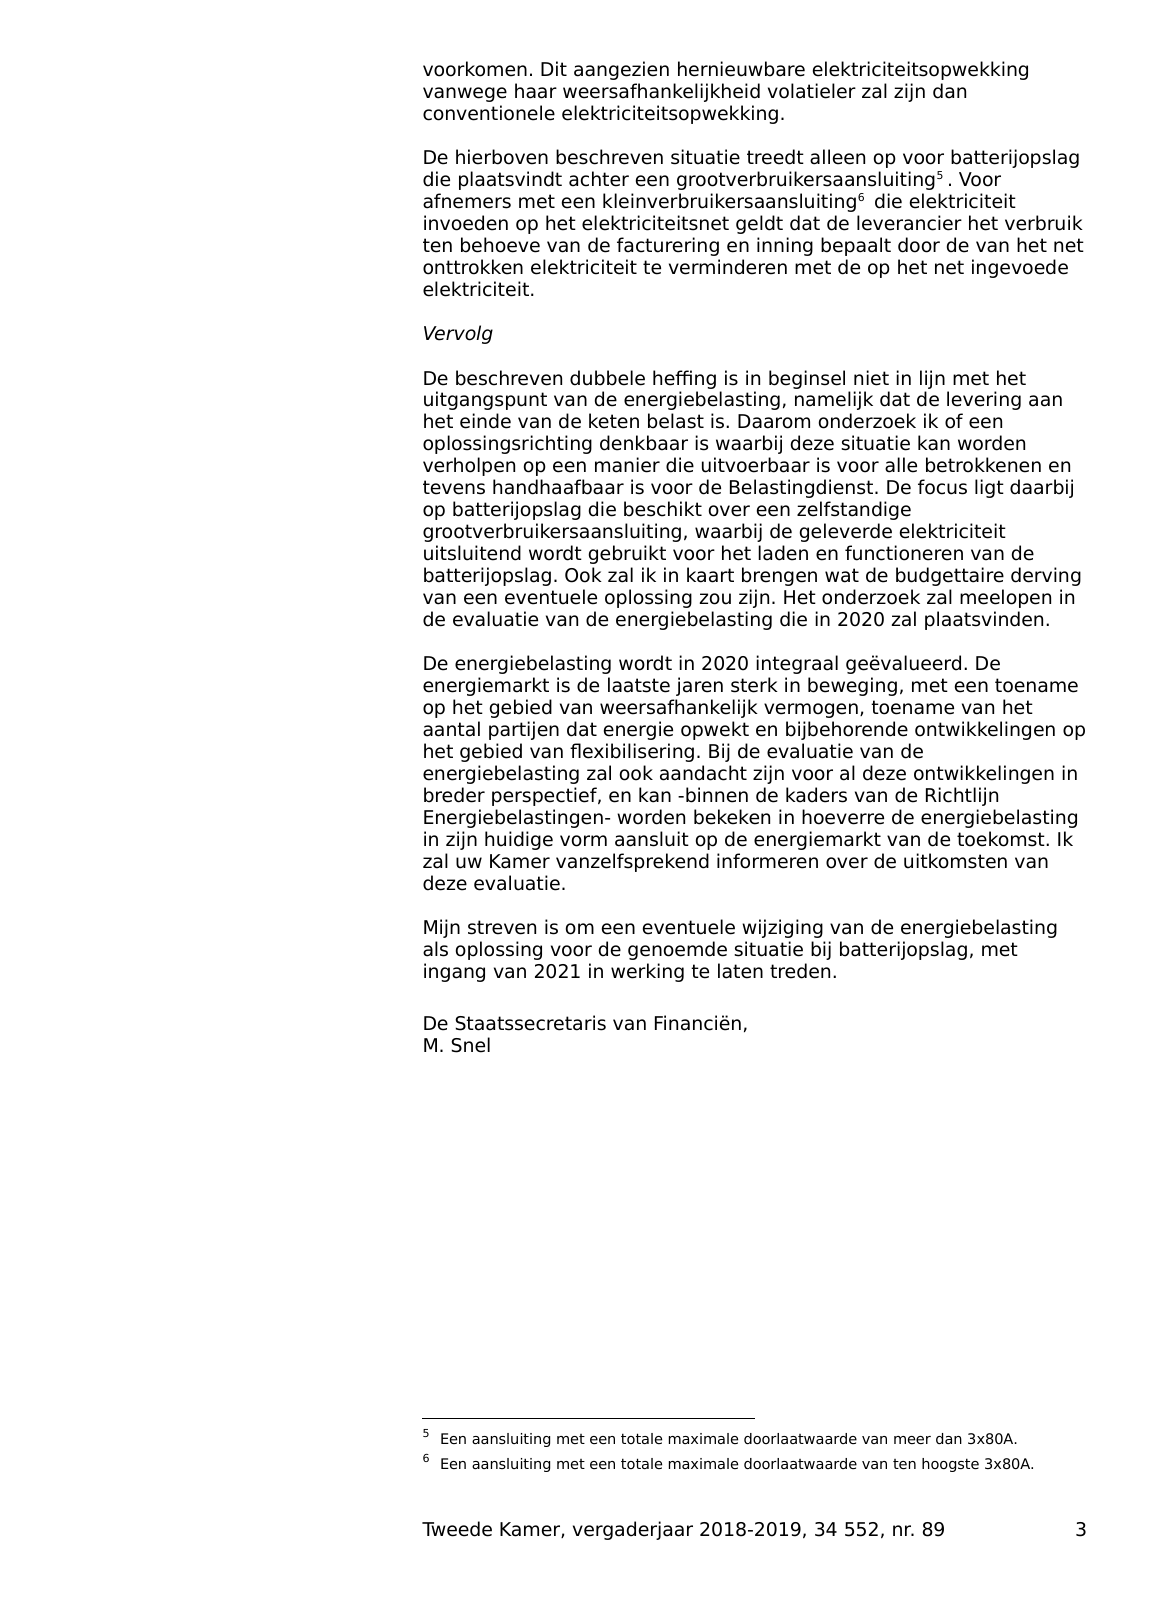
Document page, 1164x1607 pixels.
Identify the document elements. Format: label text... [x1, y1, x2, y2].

text De energiebelasting wordt in 2020 integraal geëvalueerd. De energiemarkt is de laatste jaren sterk in beweging, met een toename op het gebied van weersafhankelijk vermogen, toename van het aantal partijen dat energie opwekt en bijbehorende ontwikkelingen op het gebied van flexibilisering. Bij de evaluatie van de energiebelasting zal ook aandacht zijn voor al deze ontwikkelingen in breder perspectief, en kan -binnen de kaders van de Richtlijn Energiebelastingen- worden bekeken in hoeverre de energiebelasting in zijn huidige vorm aansluit op de energiemarkt van de toekomst. Ik zal uw Kamer vanzelfsprekend informeren over de uitkomsten van deze evaluatie. [422, 653, 1087, 895]
text Mijn streven is om een eventuele wijziging van de energiebelasting als oplossing voor de genoemde situatie bij batterijopslag, met ingang van 2021 in werking te laten treden. [422, 917, 1087, 983]
text De hierboven beschreven situatie treedt alleen op voor batterijopslag die plaatsvindt achter een grootverbruikersaansluiting. Voor afnemers met een kleinverbruikersaansluiting die elektriciteit invoeden op het elektriciteitsnet geldt dat de leverancier het verbruik ten behoeve van de facturering en inning bepaalt door de van het net onttrokken elektriciteit te verminderen met de op het net ingevoede elektriciteit. [422, 147, 1087, 301]
text De Staatssecretaris van Financiën, M. Snel [422, 1013, 1087, 1057]
text voorkomen. Dit aangezien hernieuwbare elektriciteitsopwekking vanwege haar weersafhankelijkheid volatieler zal zijn dan conventionele elektriciteitsopwekking. [422, 59, 1087, 125]
text De beschreven dubbele heffing is in beginsel niet in lijn met het uitgangspunt van de energiebelasting, namelijk dat de levering aan het einde van de keten belast is. Daarom onderzoek ik of een oplossingsrichting denkbaar is waarbij deze situatie kan worden verholpen op een manier die uitvoerbaar is voor alle betrokkenen en tevens handhaafbaar is voor de Belastingdienst. De focus ligt daarbij op batterijopslag die beschikt over een zelfstandige grootverbruikersaansluiting, waarbij de geleverde elektriciteit uitsluitend wordt gebruikt voor het laden en functioneren van de batterijopslag. Ook zal ik in kaart brengen wat de budgettaire derving van een eventuele oplossing zou zijn. Het onderzoek zal meelopen in de evaluatie van de energiebelasting die in 2020 zal plaatsvinden. [422, 367, 1087, 631]
subtitle Vervolg [422, 323, 1087, 345]
text Een aansluiting met een totale maximale doorlaatwaarde van meer dan 3x80A. [422, 1427, 1087, 1449]
text Een aansluiting met een totale maximale doorlaatwaarde van ten hoogste 3x80A. [422, 1452, 1087, 1474]
